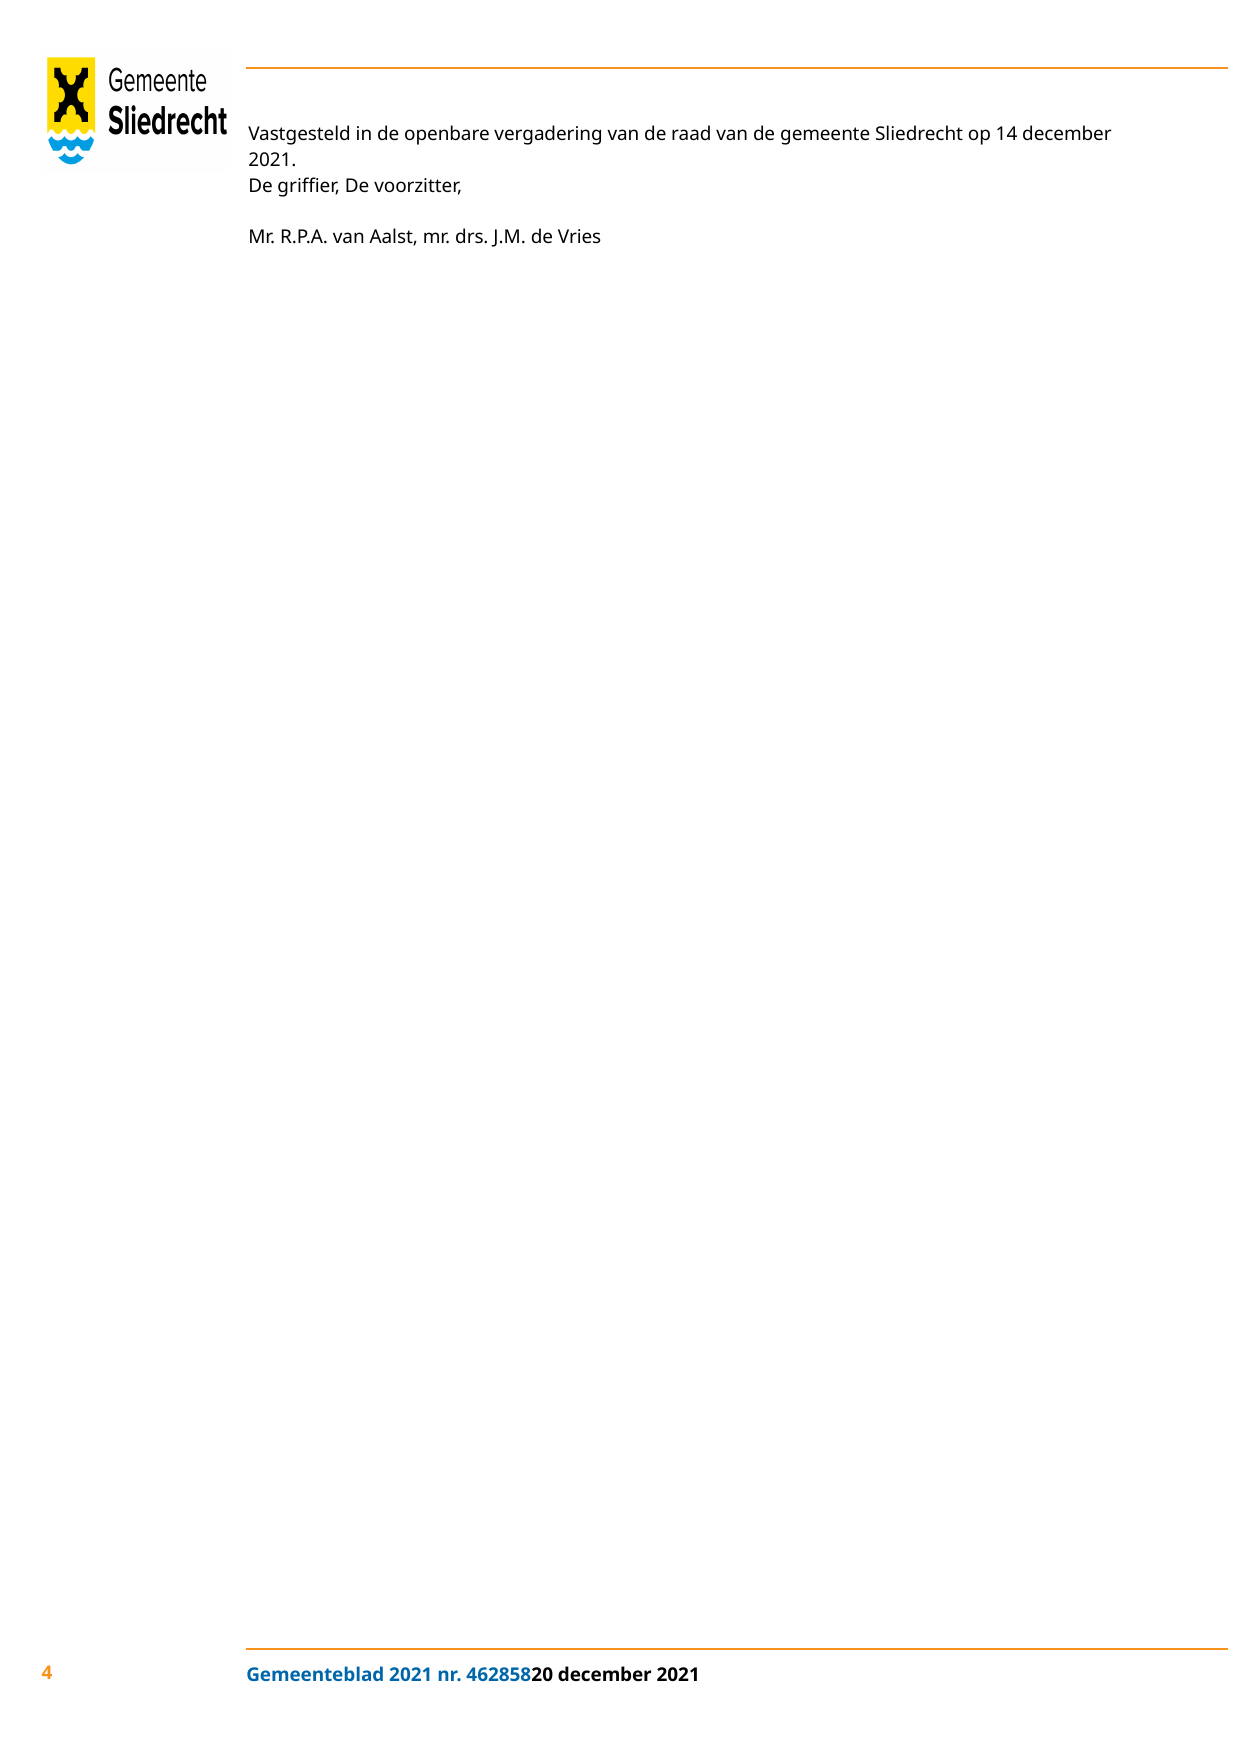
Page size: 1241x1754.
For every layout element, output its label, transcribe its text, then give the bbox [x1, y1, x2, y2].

text De griffier, De voorzitter, [248, 172, 1152, 198]
picture [41, 47, 231, 172]
text Vastgesteld in de openbare vergadering van de raad van de gemeente Sliedrecht op 14 december 2021. [248, 121, 1152, 172]
text Mr. R.P.A. van Aalst, mr. drs. J.M. de Vries [248, 223, 1152, 249]
